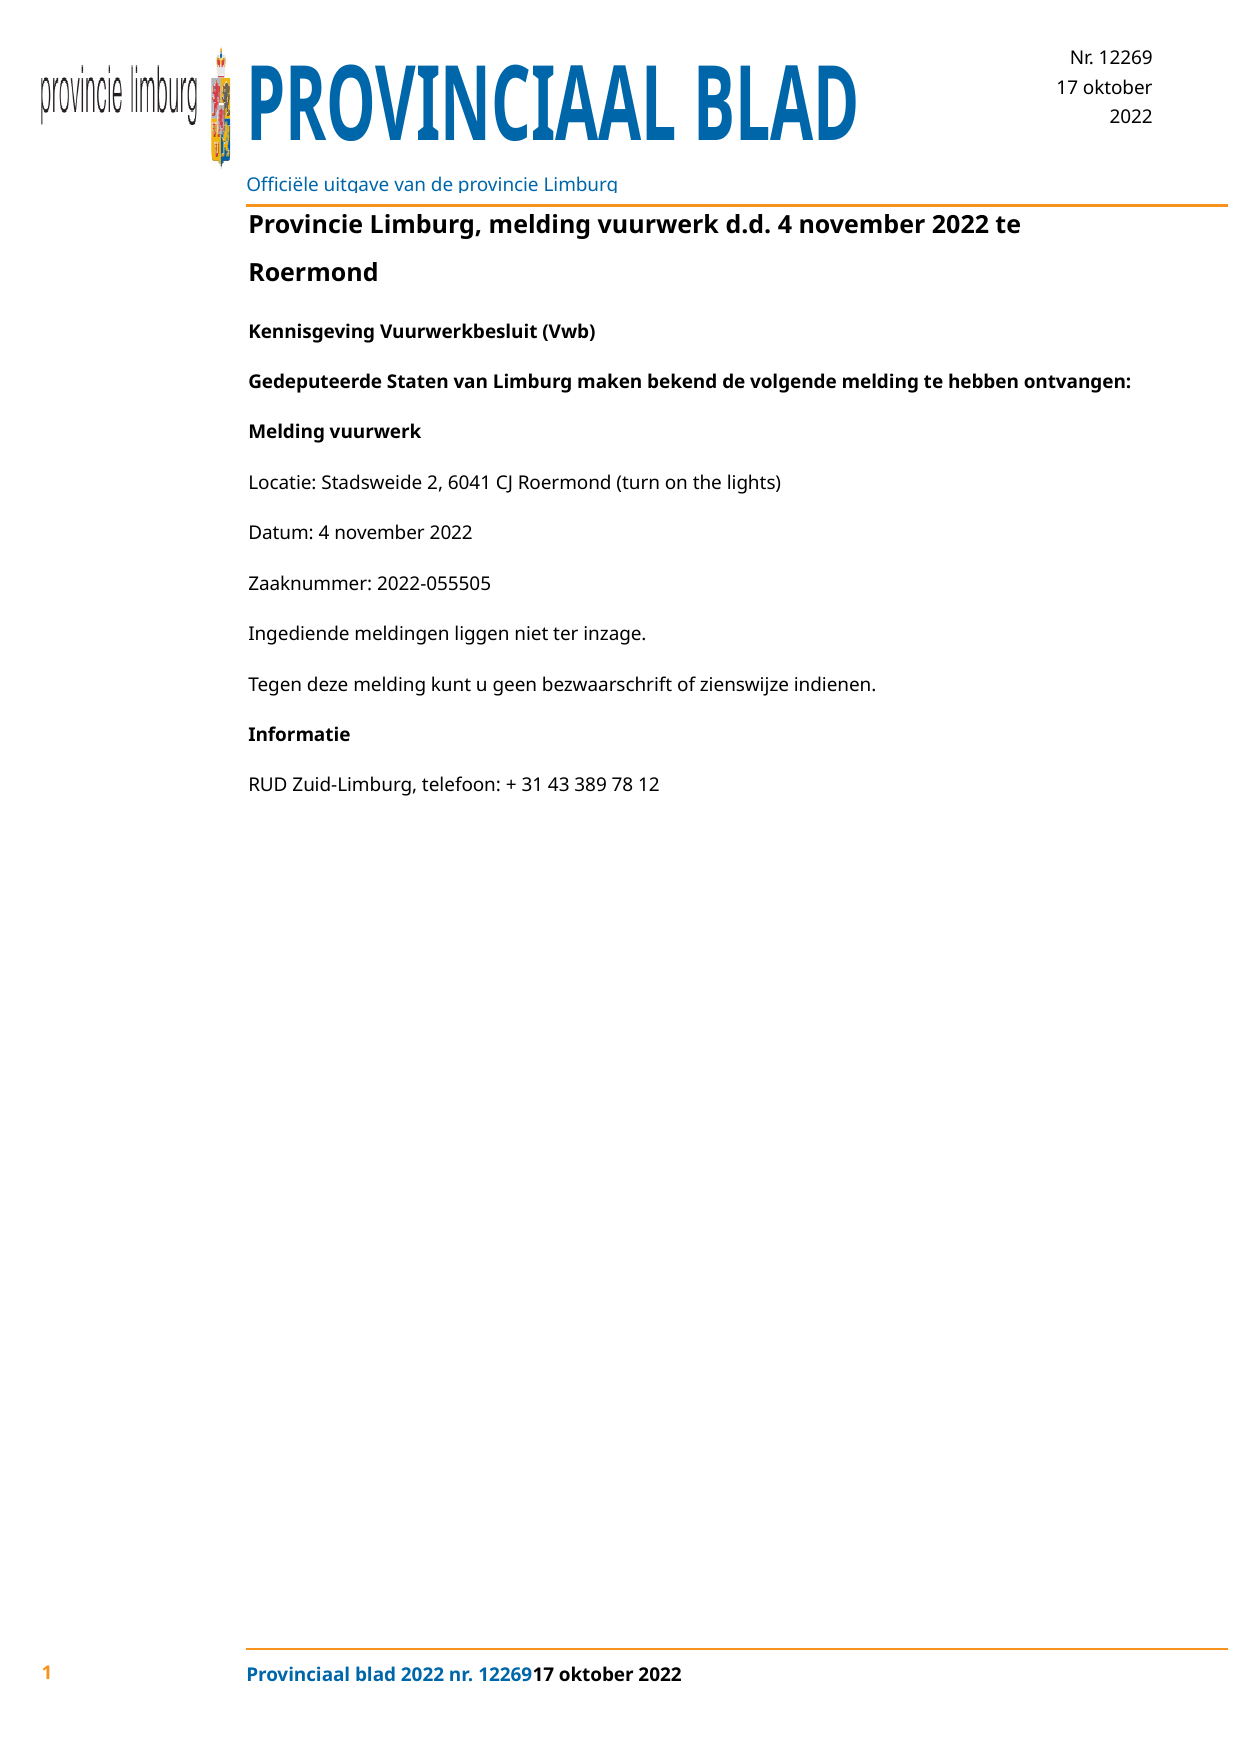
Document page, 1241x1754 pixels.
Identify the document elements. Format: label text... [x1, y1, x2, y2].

text Zaaknummer: 2022-055505 [248, 570, 1152, 596]
picture [41, 47, 231, 172]
text Gedeputeerde Staten van Limburg maken bekend de volgende melding te hebben ontvangen: [248, 368, 1152, 394]
text Provincie Limburg, melding vuurwerk d.d. 4 november 2022 te Roermond [248, 207, 1152, 288]
text Datum: 4 november 2022 [248, 519, 1152, 545]
text Locatie: Stadsweide 2, 6041 CJ Roermond (turn on the lights) [248, 469, 1152, 495]
text Kennisgeving Vuurwerkbesluit (Vwb) [248, 318, 1152, 344]
text Ingediende meldingen liggen niet ter inzage. [248, 620, 1152, 646]
text RUD Zuid-Limburg, telefoon: + 31 43 389 78 12 [248, 772, 1152, 797]
text Informatie [248, 721, 1152, 747]
text Tegen deze melding kunt u geen bezwaarschrift of zienswijze indienen. [248, 671, 1152, 697]
text Melding vuurwerk [248, 419, 1152, 444]
